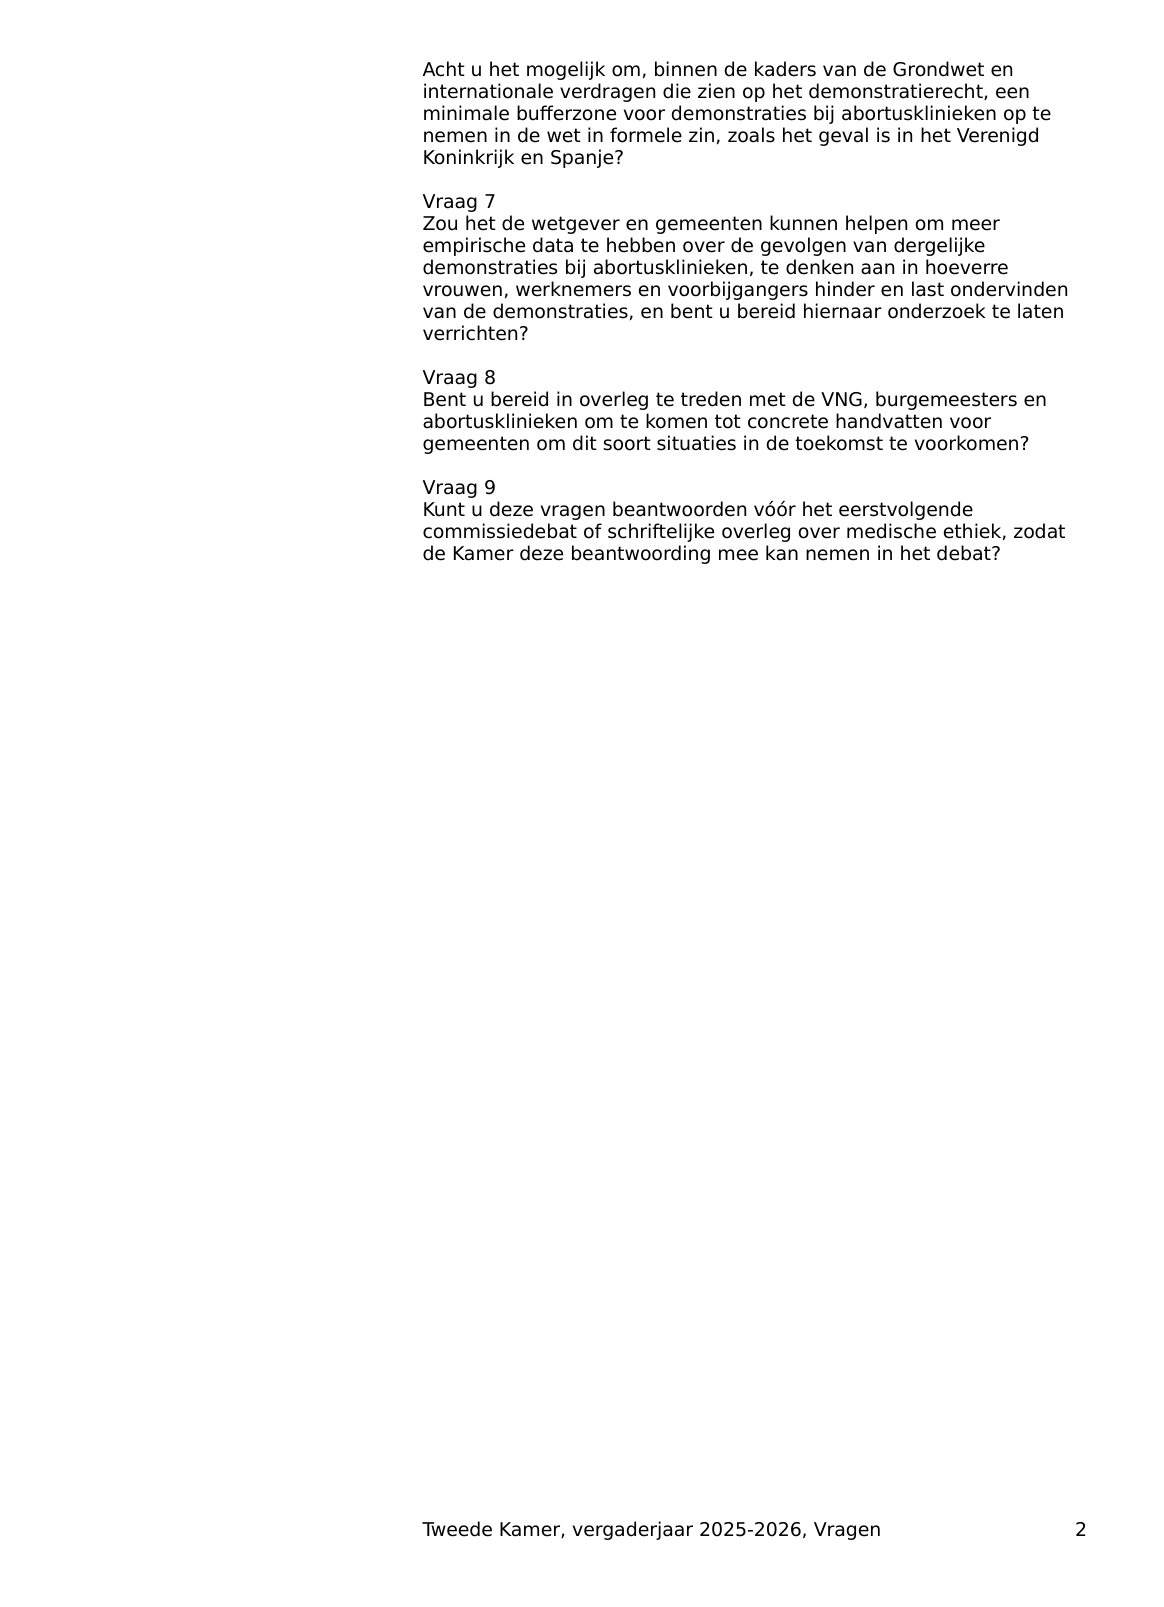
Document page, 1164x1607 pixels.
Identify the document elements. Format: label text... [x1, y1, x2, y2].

text Vraag 9 [422, 477, 1087, 499]
text Zou het de wetgever en gemeenten kunnen helpen om meer empirische data te hebben over de gevolgen van dergelijke demonstraties bij abortusklinieken, te denken aan in hoeverre vrouwen, werknemers en voorbijgangers hinder en last ondervinden van de demonstraties, en bent u bereid hiernaar onderzoek te laten verrichten? [422, 213, 1087, 345]
text Bent u bereid in overleg te treden met de VNG, burgemeesters en abortusklinieken om te komen tot concrete handvatten voor gemeenten om dit soort situaties in de toekomst te voorkomen? [422, 389, 1087, 455]
text Vraag 8 [422, 367, 1087, 389]
text Acht u het mogelijk om, binnen de kaders van de Grondwet en internationale verdragen die zien op het demonstratierecht, een minimale bufferzone voor demonstraties bij abortusklinieken op te nemen in de wet in formele zin, zoals het geval is in het Verenigd Koninkrijk en Spanje? [422, 59, 1087, 169]
text Kunt u deze vragen beantwoorden vóór het eerstvolgende commissiedebat of schriftelijke overleg over medische ethiek, zodat de Kamer deze beantwoording mee kan nemen in het debat? [422, 499, 1087, 565]
text Vraag 7 [422, 191, 1087, 213]
